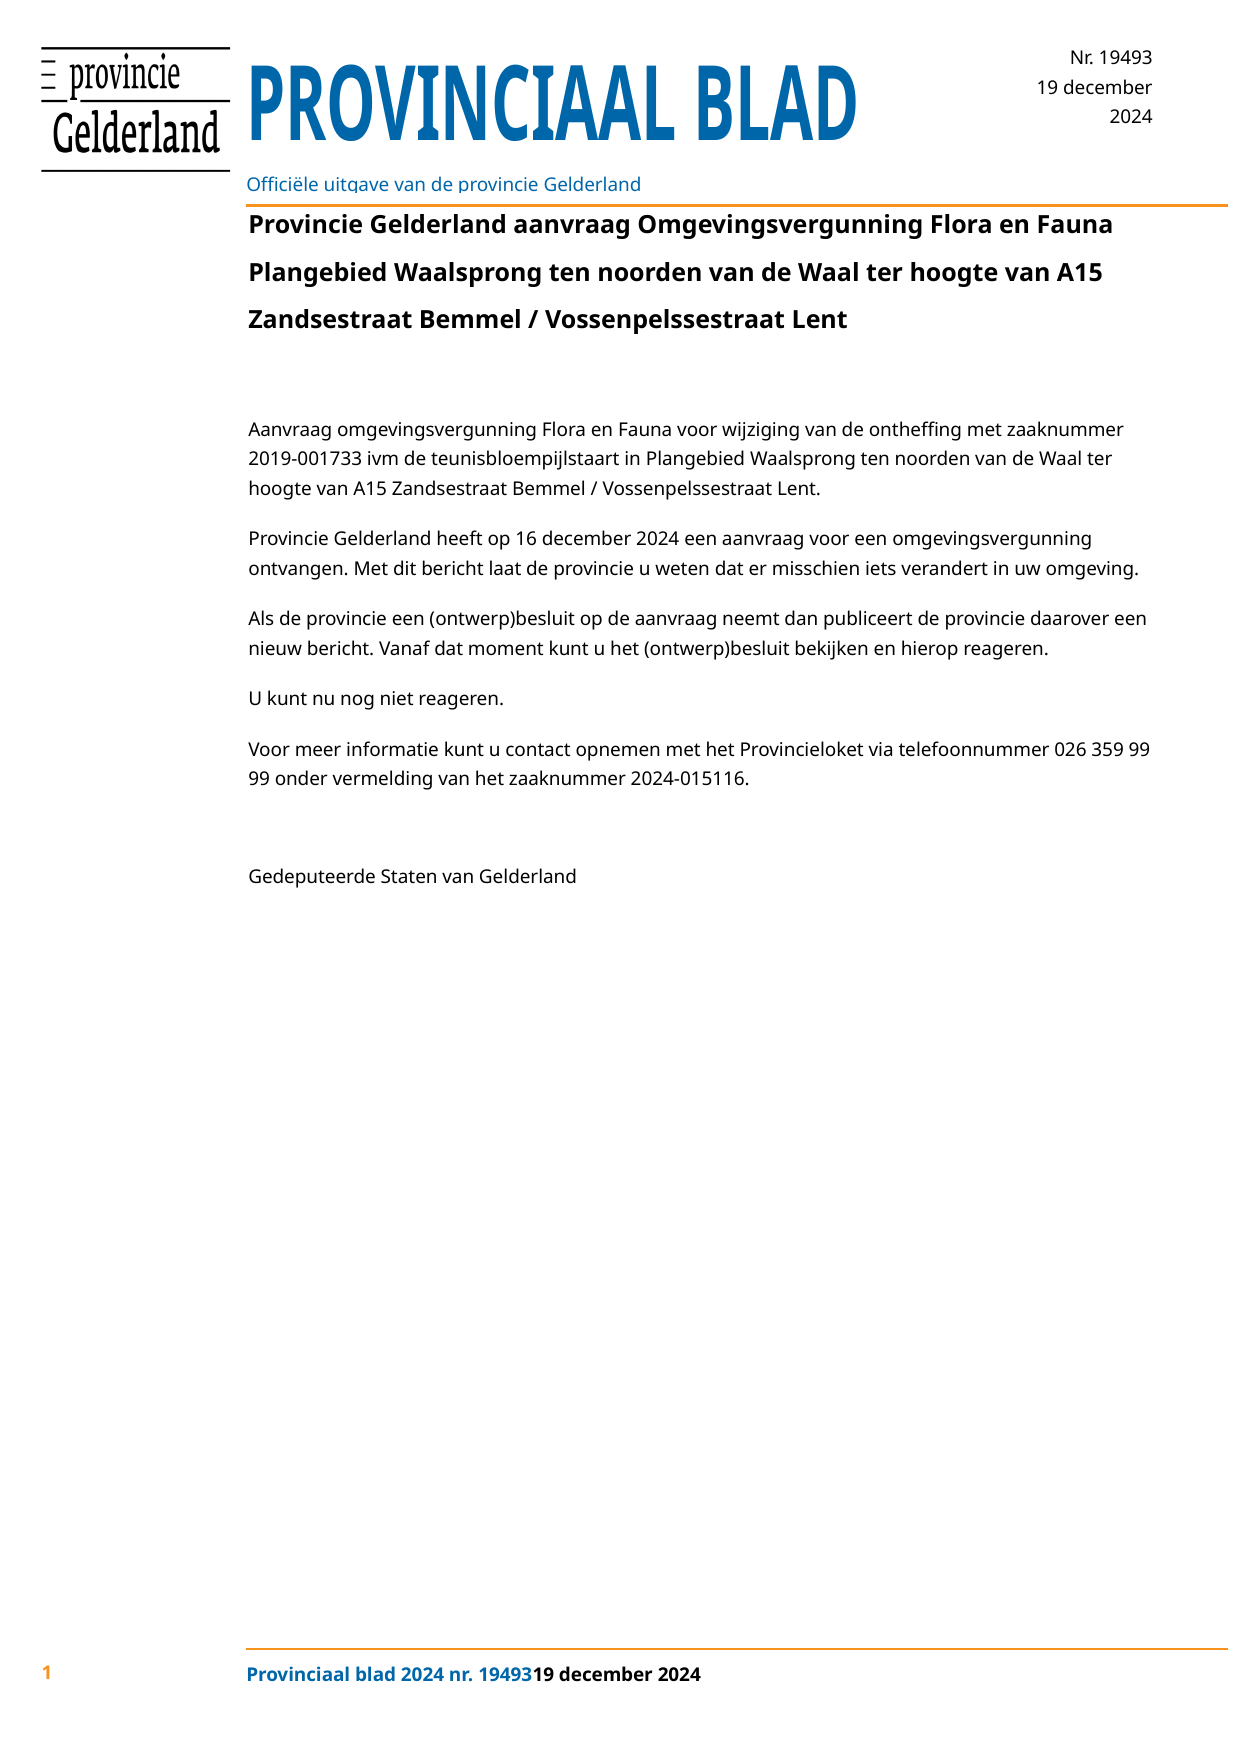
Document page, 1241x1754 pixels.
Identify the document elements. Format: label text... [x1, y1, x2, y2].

text Voor meer informatie kunt u contact opnemen met het Provincieloket via telefoonnummer 026 359 99 99 onder vermelding van het zaaknummer 2024-015116. [248, 736, 1152, 791]
text Provincie Gelderland aanvraag Omgevingsvergunning Flora en Fauna Plangebied Waalsprong ten noorden van de Waal ter hoogte van A15 Zandsestraat Bemmel / Vossenpelssestraat Lent [248, 207, 1152, 336]
text Aanvraag omgevingsvergunning Flora en Fauna voor wijziging van de ontheffing met zaaknummer 2019-001733 ivm de teunisbloempijlstaart in Plangebied Waalsprong ten noorden van de Waal ter hoogte van A15 Zandsestraat Bemmel / Vossenpelssestraat Lent. [248, 416, 1152, 501]
text Gedeputeerde Staten van Gelderland [248, 864, 1152, 889]
text Als de provincie een (ontwerp)besluit op de aanvraag neemt dan publiceert de provincie daarover een nieuw bericht. Vanaf dat moment kunt u het (ontwerp)besluit bekijken en hierop reageren. [248, 606, 1152, 661]
picture [41, 47, 231, 172]
text U kunt nu nog niet reageren. [248, 686, 1152, 711]
text Provincie Gelderland heeft op 16 december 2024 een aanvraag voor een omgevingsvergunning ontvangen. Met dit bericht laat de provincie u weten dat er misschien iets verandert in uw omgeving. [248, 526, 1152, 581]
